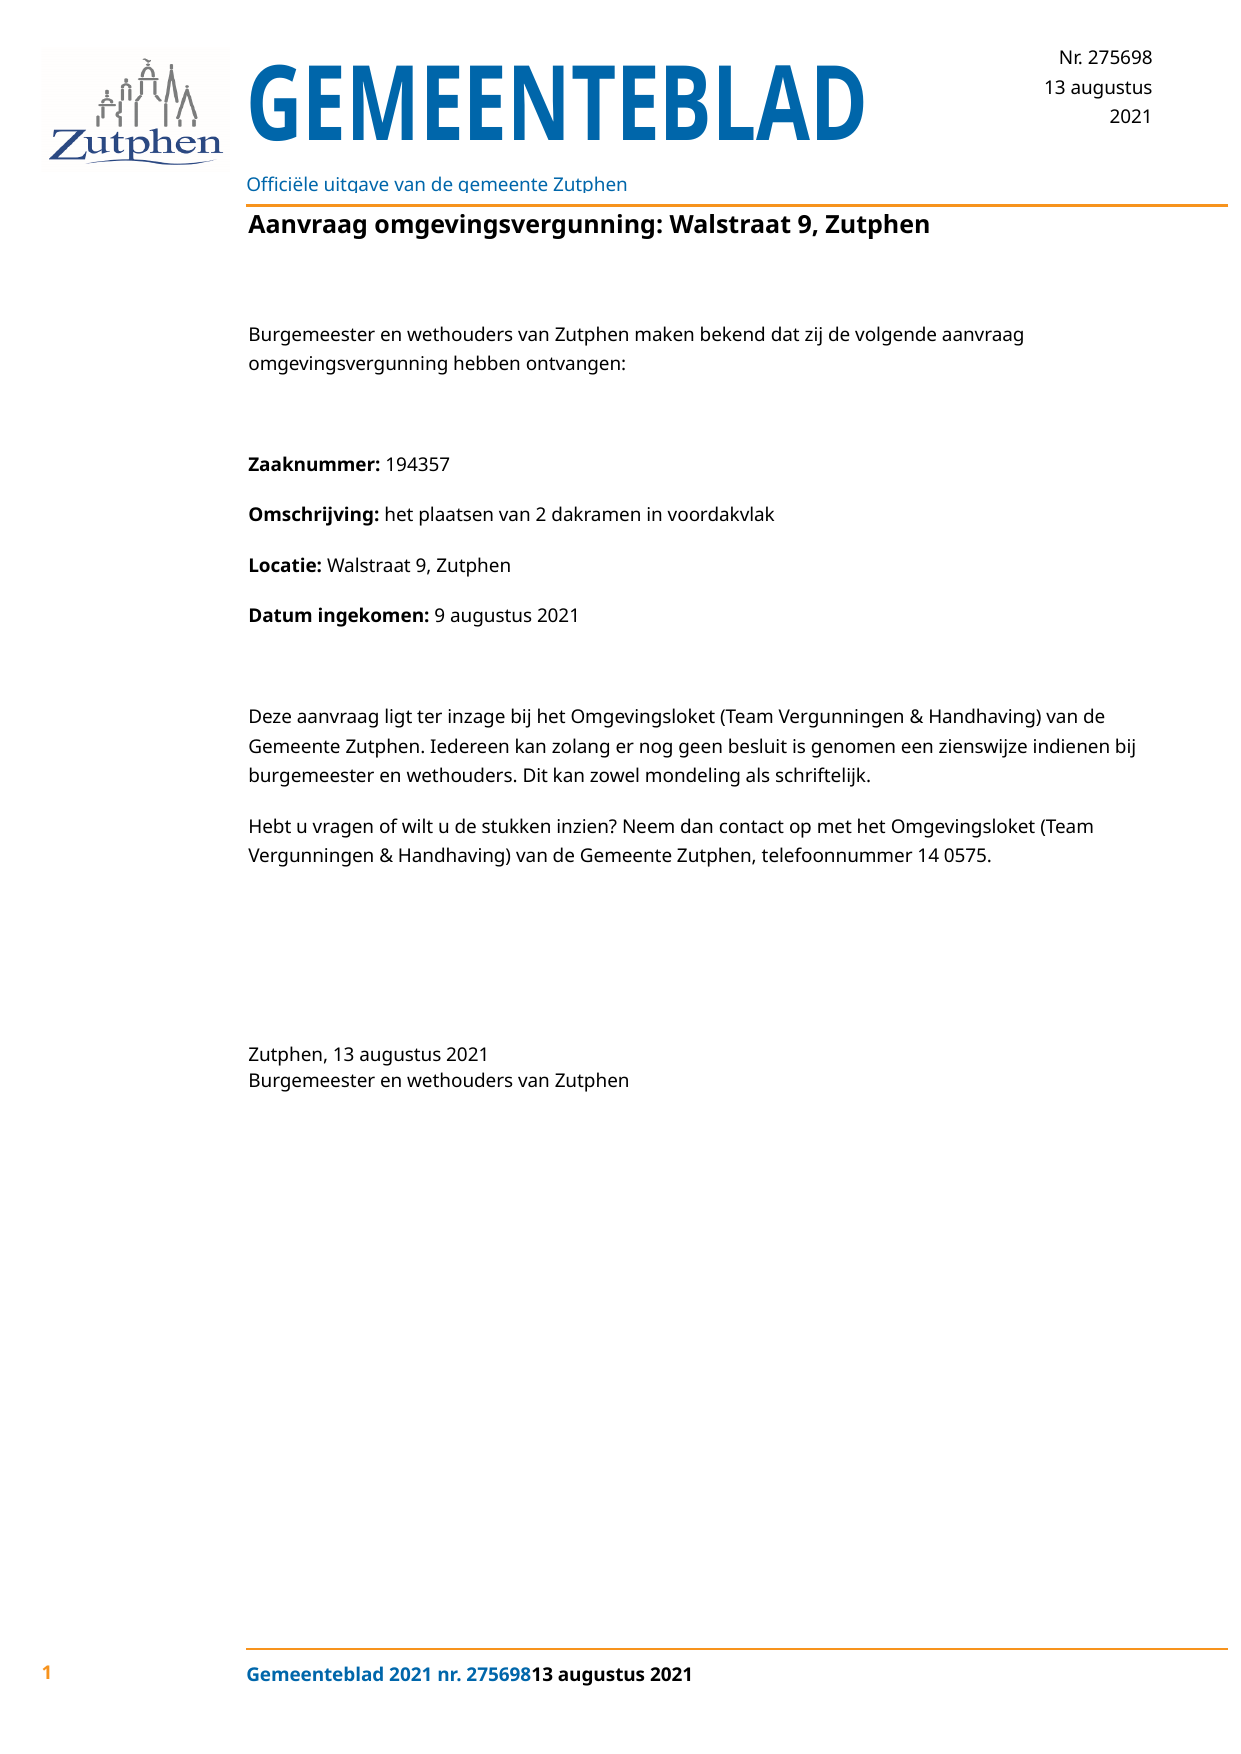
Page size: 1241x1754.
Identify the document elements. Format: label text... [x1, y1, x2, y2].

text Datum ingekomen: 9 augustus 2021 [248, 602, 1152, 628]
text Locatie: Walstraat 9, Zutphen [248, 552, 1152, 578]
text Aanvraag omgevingsvergunning: Walstraat 9, Zutphen [248, 207, 1152, 241]
text Omschrijving: het plaatsen van 2 dakramen in voordakvlak [248, 502, 1152, 527]
text Hebt u vragen of wilt u de stukken inzien? Neem dan contact op met het Omgevingsloket (Team Vergunningen & Handhaving) van de Gemeente Zutphen, telefoonnummer 14 0575. [248, 813, 1152, 868]
picture [41, 47, 231, 172]
text Burgemeester en wethouders van Zutphen maken bekend dat zij de volgende aanvraag omgevingsvergunning hebben ontvangen: [248, 321, 1152, 376]
text Zutphen, 13 augustus 2021 [248, 1041, 1152, 1067]
text Burgemeester en wethouders van Zutphen [248, 1067, 1152, 1093]
text Zaaknummer: 194357 [248, 451, 1152, 477]
text Deze aanvraag ligt ter inzage bij het Omgevingsloket (Team Vergunningen & Handhaving) van de Gemeente Zutphen. Iedereen kan zolang er nog geen besluit is genomen een zienswijze indienen bij burgemeester en wethouders. Dit kan zowel mondeling als schriftelijk. [248, 703, 1152, 788]
